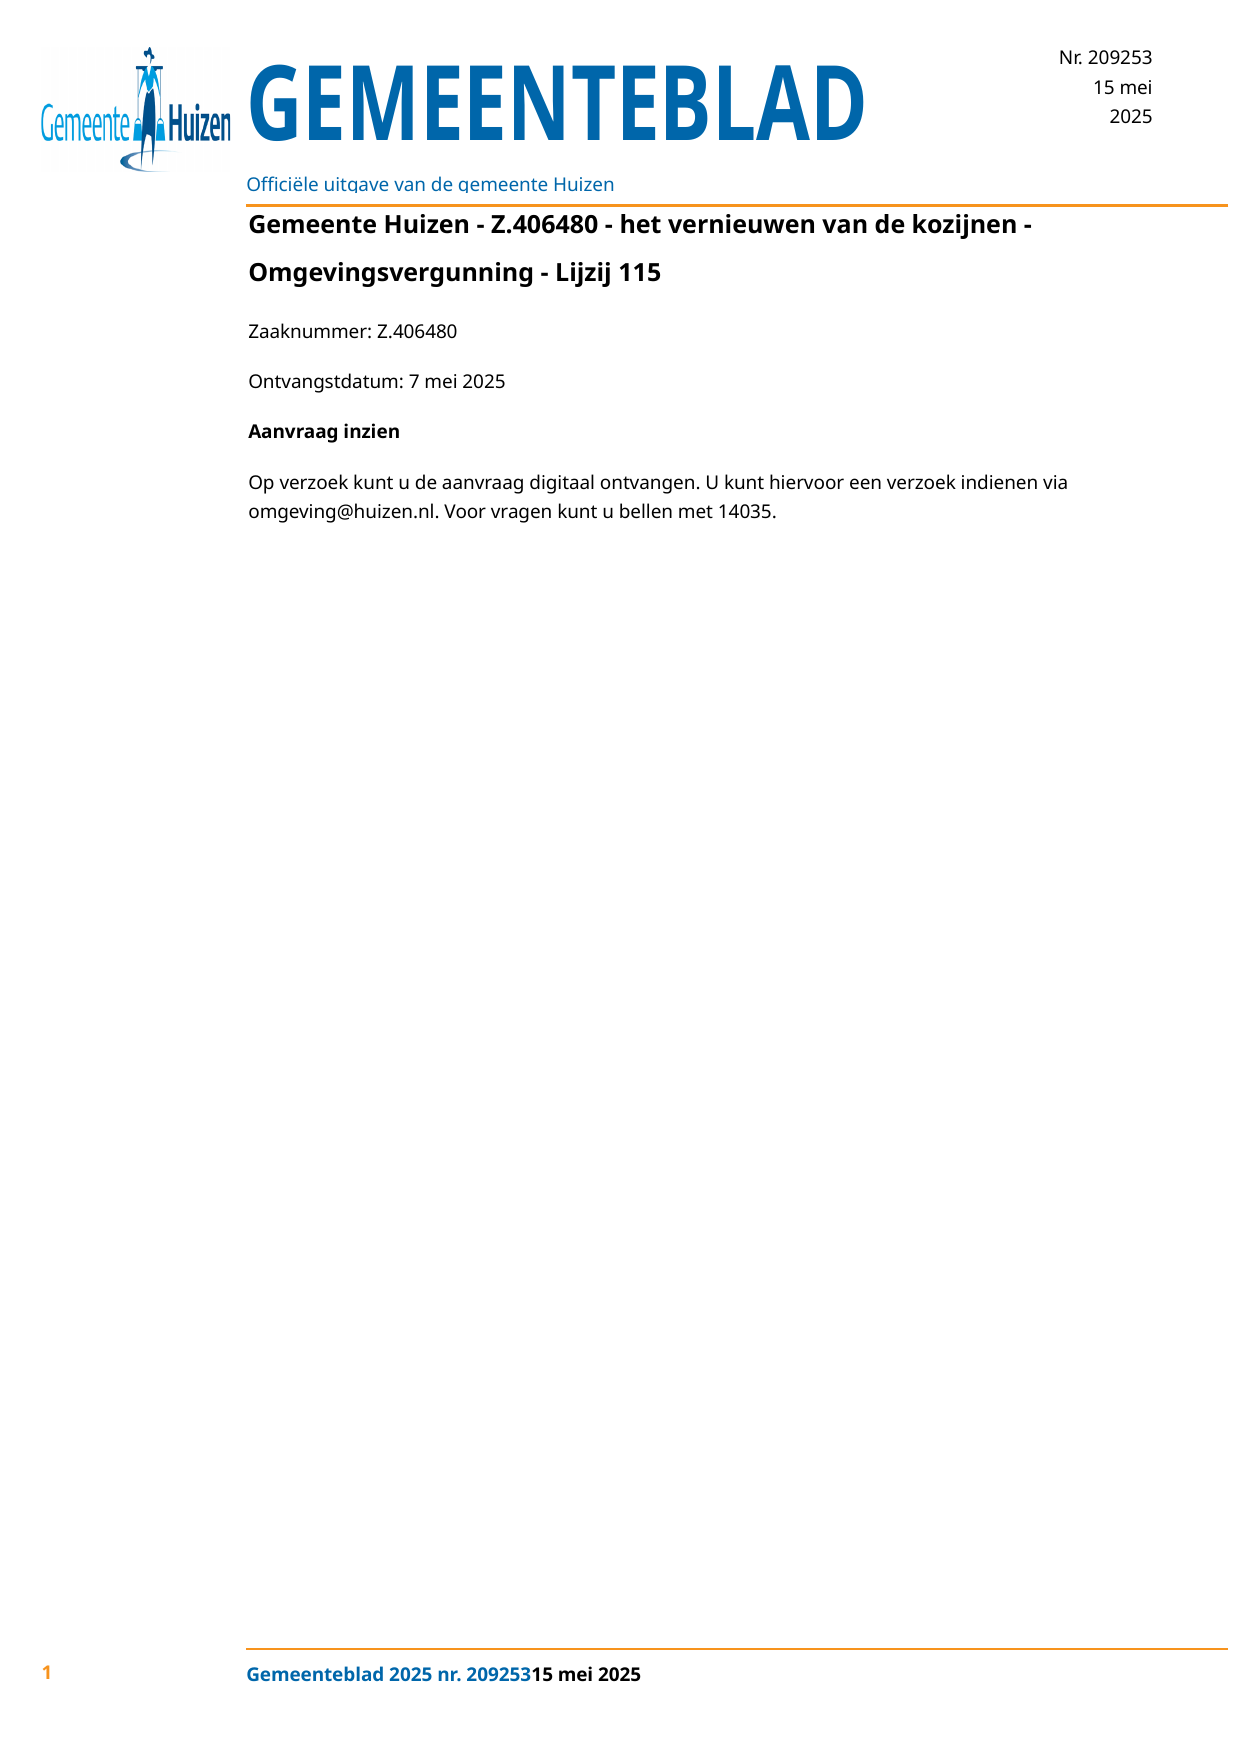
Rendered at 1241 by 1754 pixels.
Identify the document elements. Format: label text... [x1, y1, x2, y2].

picture [41, 47, 231, 172]
text Zaaknummer: Z.406480 [248, 318, 1152, 344]
text Gemeente Huizen - Z.406480 - het vernieuwen van de kozijnen - Omgevingsvergunning - Lijzij 115 [248, 207, 1152, 288]
text Ontvangstdatum: 7 mei 2025 [248, 368, 1152, 394]
text Op verzoek kunt u de aanvraag digitaal ontvangen. U kunt hiervoor een verzoek indienen via omgeving@huizen.nl. Voor vragen kunt u bellen met 14035. [248, 469, 1152, 524]
text Aanvraag inzien [248, 419, 1152, 444]
